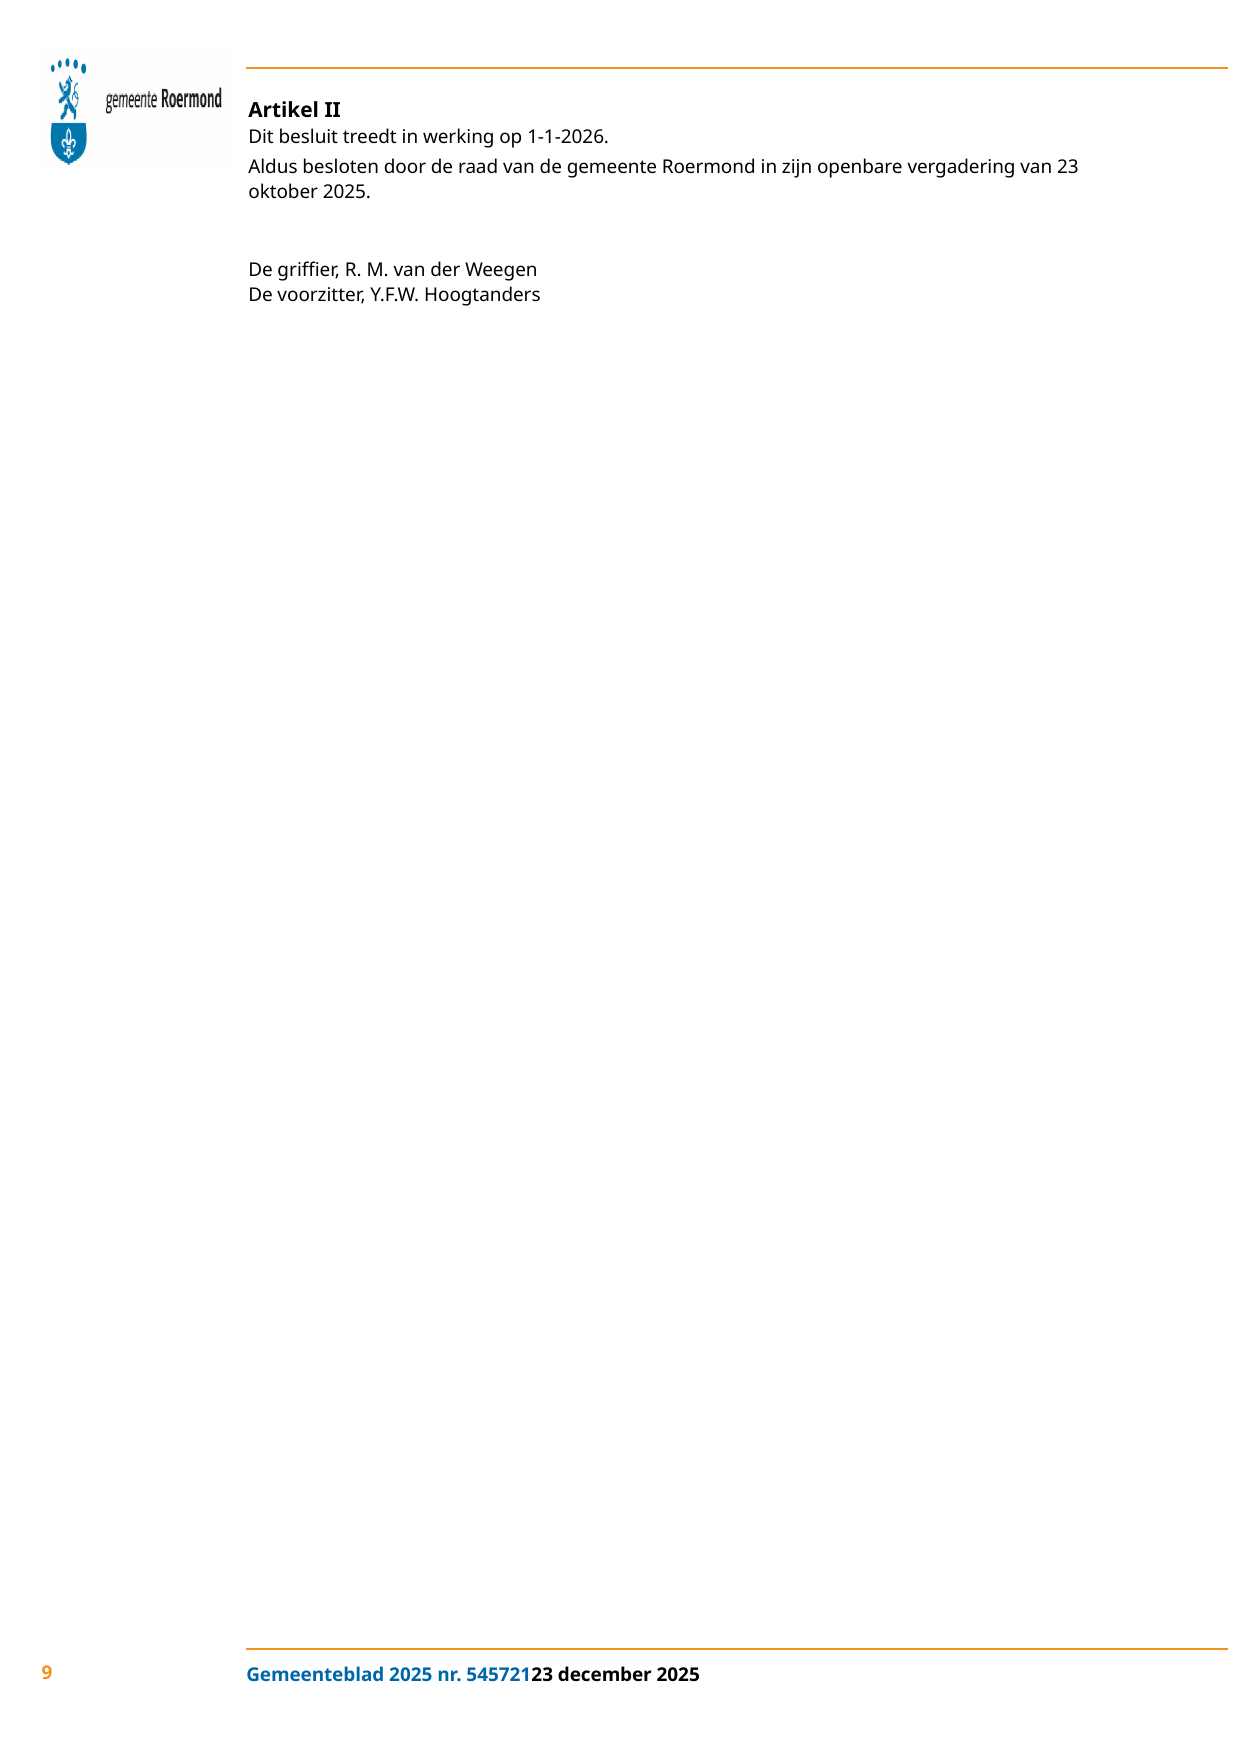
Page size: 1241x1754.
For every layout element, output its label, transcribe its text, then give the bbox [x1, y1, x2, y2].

text Aldus besloten door de raad van de gemeente Roermond in zijn openbare vergadering van 23 oktober 2025. [248, 153, 1152, 204]
picture [41, 47, 231, 172]
text De voorzitter, Y.F.W. Hoogtanders [248, 281, 1152, 307]
text Artikel II [248, 95, 1152, 123]
text Dit besluit treedt in werking op 1-1-2026. [248, 123, 1152, 149]
text De griffier, R. M. van der Weegen [248, 256, 1152, 281]
